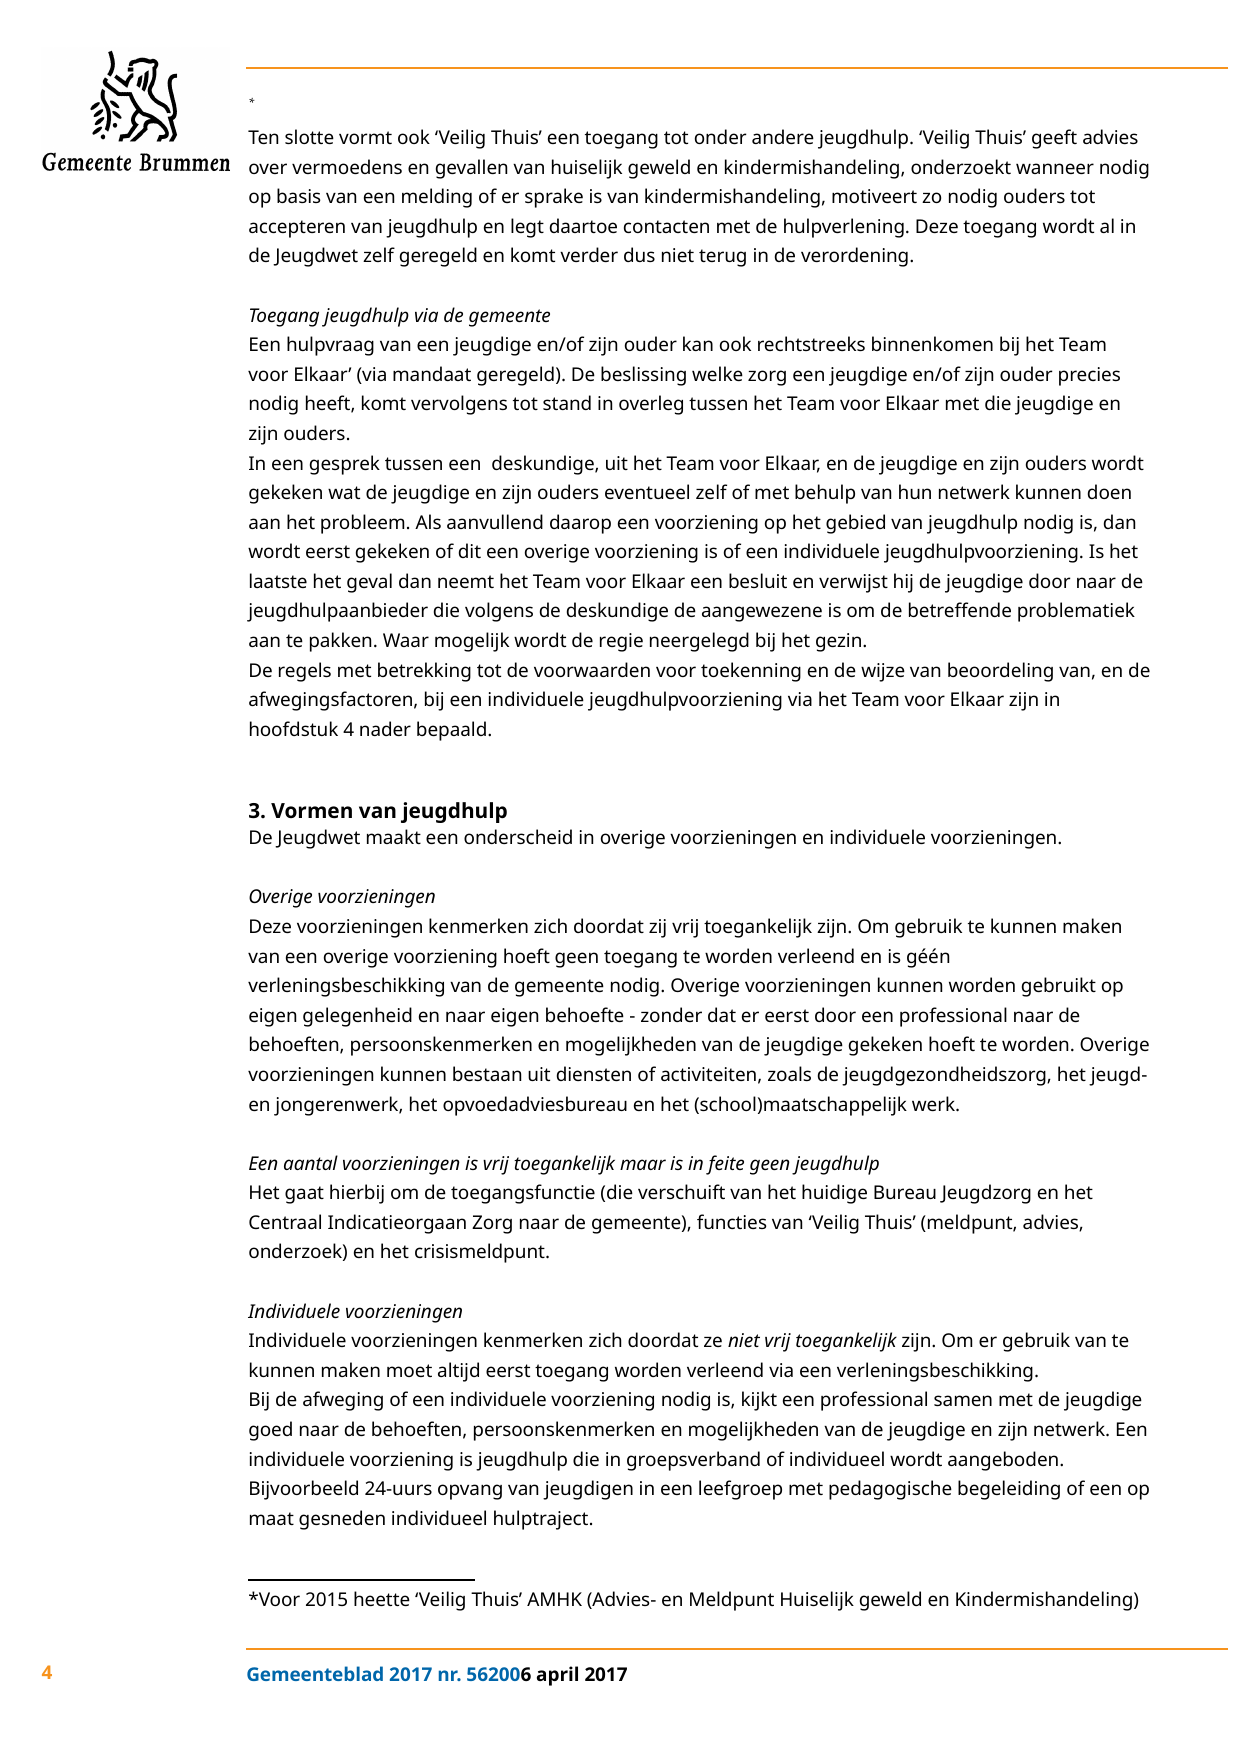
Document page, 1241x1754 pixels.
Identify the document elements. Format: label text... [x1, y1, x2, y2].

text De Jeugdwet maakt een onderscheid in overige voorzieningen en individuele voorzieningen. [248, 824, 1152, 850]
text Bijvoorbeeld 24-uurs opvang van jeugdigen in een leefgroep met pedagogische begeleiding of een op maat gesneden individueel hulptraject. [248, 1475, 1152, 1531]
text De regels met betrekking tot de voorwaarden voor toekenning en de wijze van beoordeling van, en de afwegingsfactoren, bij een individuele jeugdhulpvoorziening via het Team voor Elkaar zijn in hoofdstuk 4 nader bepaald. [248, 657, 1152, 742]
text In een gesprek tussen een deskundige, uit het Team voor Elkaar, en de jeugdige en zijn ouders wordt gekeken wat de jeugdige en zijn ouders eventueel zelf of met behulp van hun netwerk kunnen doen aan het probleem. Als aanvullend daarop een voorziening op het gebied van jeugdhulp nodig is, dan wordt eerst gekeken of dit een overige voorziening is of een individuele jeugdhulpvoorziening. Is het laatste het geval dan neemt het Team voor Elkaar een besluit en verwijst hij de jeugdige door naar de jeugdhulpaanbieder die volgens de deskundige de aangewezene is om de betreffende problematiek aan te pakken. Waar mogelijk wordt de regie neergelegd bij het gezin. [248, 450, 1152, 653]
text Ten slotte vormt ook ‘Veilig Thuis’ een toegang tot onder andere jeugdhulp. ‘Veilig Thuis’ geeft advies over vermoedens en gevallen van huiselijk geweld en kindermishandeling, onderzoekt wanneer nodig op basis van een melding of er sprake is van kindermishandeling, motiveert zo nodig ouders tot accepteren van jeugdhulp en legt daartoe contacten met de hulpverlening. Deze toegang wordt al in de Jeugdwet zelf geregeld en komt verder dus niet terug in de verordening. [248, 124, 1152, 268]
text Individuele voorzieningen kenmerken zich doordat ze niet vrij toegankelijk zijn. Om er gebruik van te kunnen maken moet altijd eerst toegang worden verleend via een verleningsbeschikking. [248, 1327, 1152, 1383]
text Voor 2015 heette ‘Veilig Thuis’ AMHK (Advies- en Meldpunt Huiselijk geweld en Kindermishandeling) [248, 1586, 1152, 1612]
text 3. Vormen van jeugdhulp [248, 796, 1152, 824]
text Individuele voorzieningen [248, 1298, 1152, 1323]
text Overige voorzieningen [248, 884, 1152, 909]
text Het gaat hierbij om de toegangsfunctie (die verschuift van het huidige Bureau Jeugdzorg en het Centraal Indicatieorgaan Zorg naar de gemeente), functies van ‘Veilig Thuis’ (meldpunt, advies, onderzoek) en het crisismeldpunt. [248, 1179, 1152, 1264]
text Een hulpvraag van een jeugdige en/of zijn ouder kan ook rechtstreeks binnenkomen bij het Team voor Elkaar’ (via mandaat geregeld). De beslissing welke zorg een jeugdige en/of zijn ouder precies nodig heeft, komt vervolgens tot stand in overleg tussen het Team voor Elkaar met die jeugdige en zijn ouders. [248, 331, 1152, 446]
picture [41, 47, 231, 172]
text Toegang jeugdhulp via de gemeente [248, 302, 1152, 328]
text Deze voorzieningen kenmerken zich doordat zij vrij toegankelijk zijn. Om gebruik te kunnen maken van een overige voorziening hoeft geen toegang te worden verleend en is géén verleningsbeschikking van de gemeente nodig. Overige voorzieningen kunnen worden gebruikt op eigen gelegenheid en naar eigen behoefte - zonder dat er eerst door een professional naar de behoeften, persoonskenmerken en mogelijkheden van de jeugdige gekeken hoeft te worden. Overige voorzieningen kunnen bestaan uit diensten of activiteiten, zoals de jeugdgezondheidszorg, het jeugd- en jongerenwerk, het opvoedadviesbureau en het (school)maatschappelijk werk. [248, 913, 1152, 1116]
text Een aantal voorzieningen is vrij toegankelijk maar is in feite geen jeugdhulp [248, 1150, 1152, 1176]
text Bij de afweging of een individuele voorziening nodig is, kijkt een professional samen met de jeugdige goed naar de behoeften, persoonskenmerken en mogelijkheden van de jeugdige en zijn netwerk. Een individuele voorziening is jeugdhulp die in groepsverband of individueel wordt aangeboden. [248, 1387, 1152, 1471]
